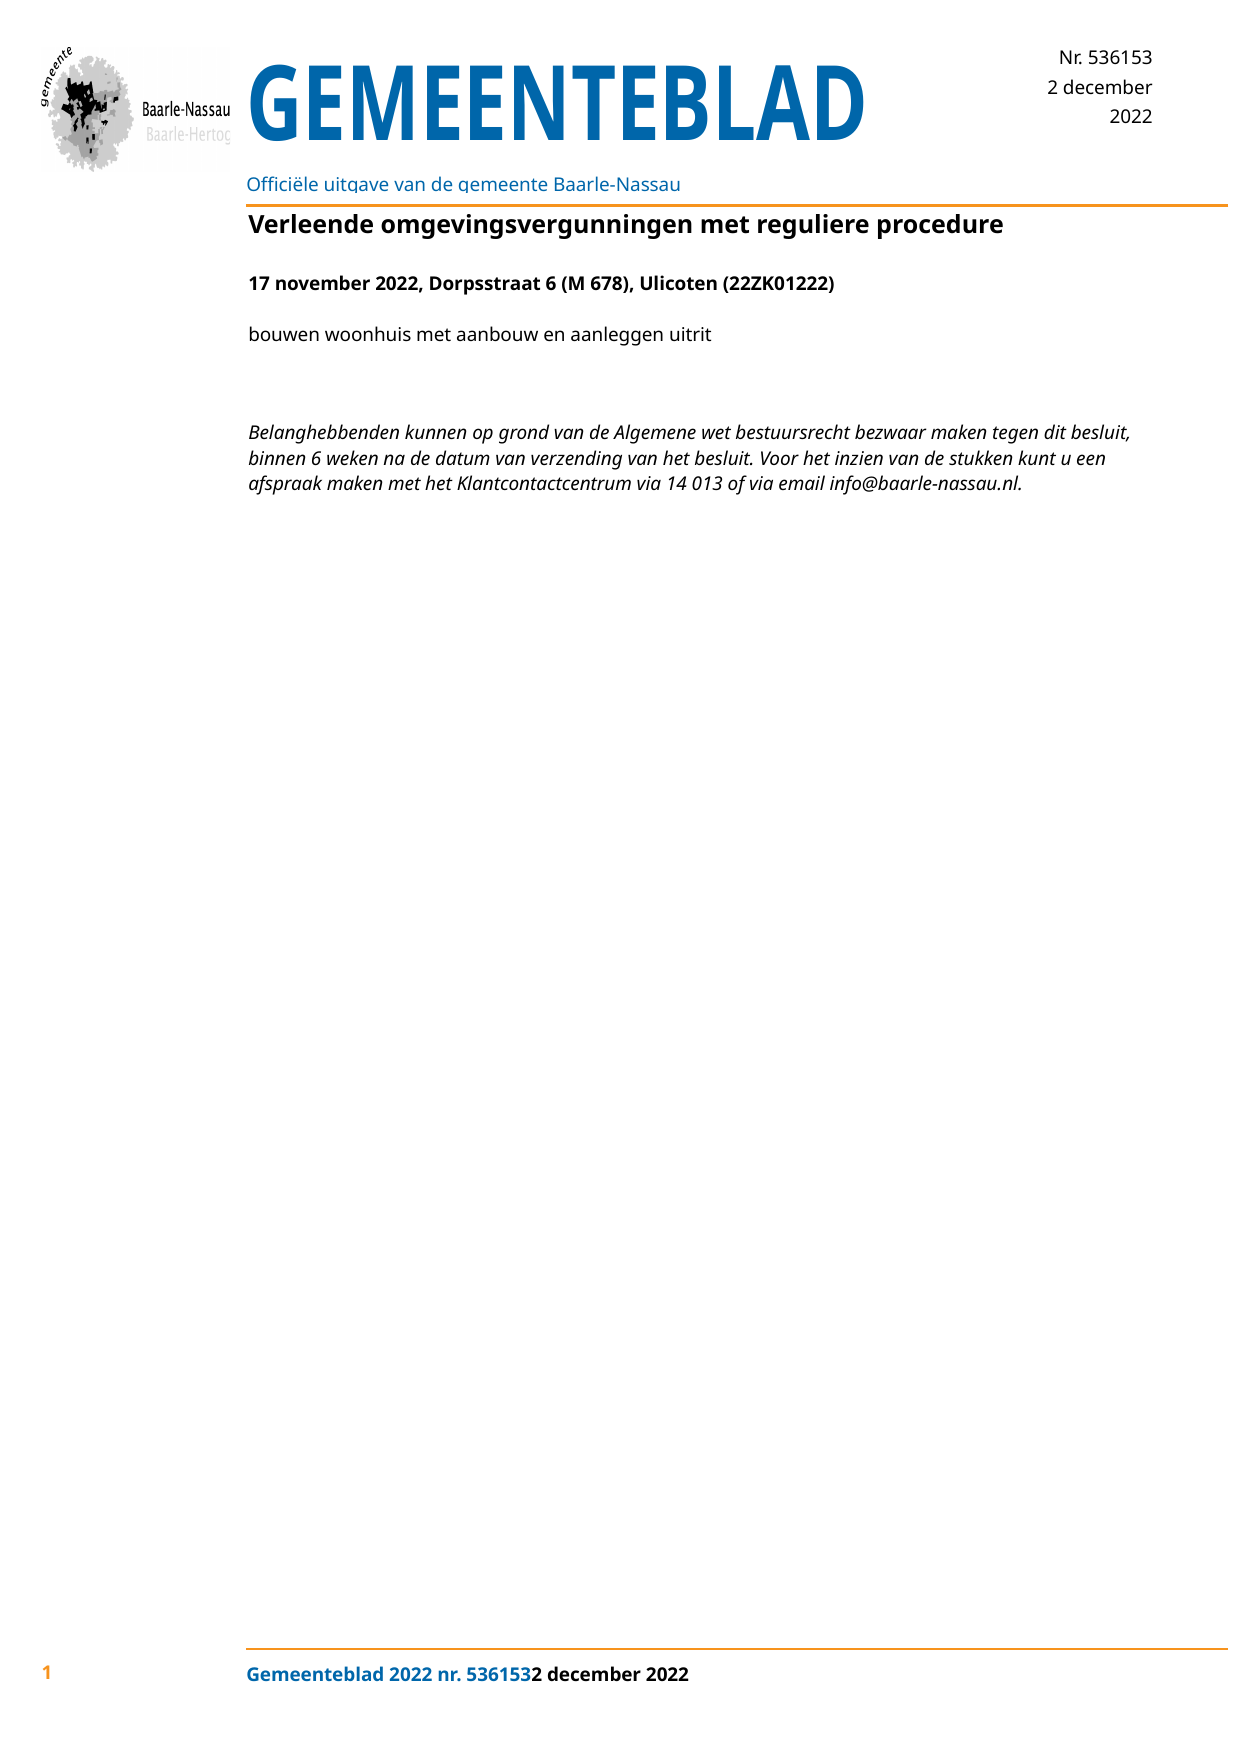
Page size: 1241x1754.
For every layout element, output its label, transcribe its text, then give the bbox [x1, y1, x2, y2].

text Verleende omgevingsvergunningen met reguliere procedure [248, 207, 1152, 241]
text Belanghebbenden kunnen op grond van de Algemene wet bestuursrecht bezwaar maken tegen dit besluit, binnen 6 weken na de datum van verzending van het besluit. Voor het inzien van de stukken kunt u een afspraak maken met het Klantcontactcentrum via 14 013 of via email info@baarle-nassau.nl. [248, 419, 1152, 496]
text 17 november 2022, Dorpsstraat 6 (M 678), Ulicoten (22ZK01222) [248, 270, 1152, 296]
text bouwen woonhuis met aanbouw en aanleggen uitrit [248, 321, 1152, 346]
picture [41, 47, 231, 172]
